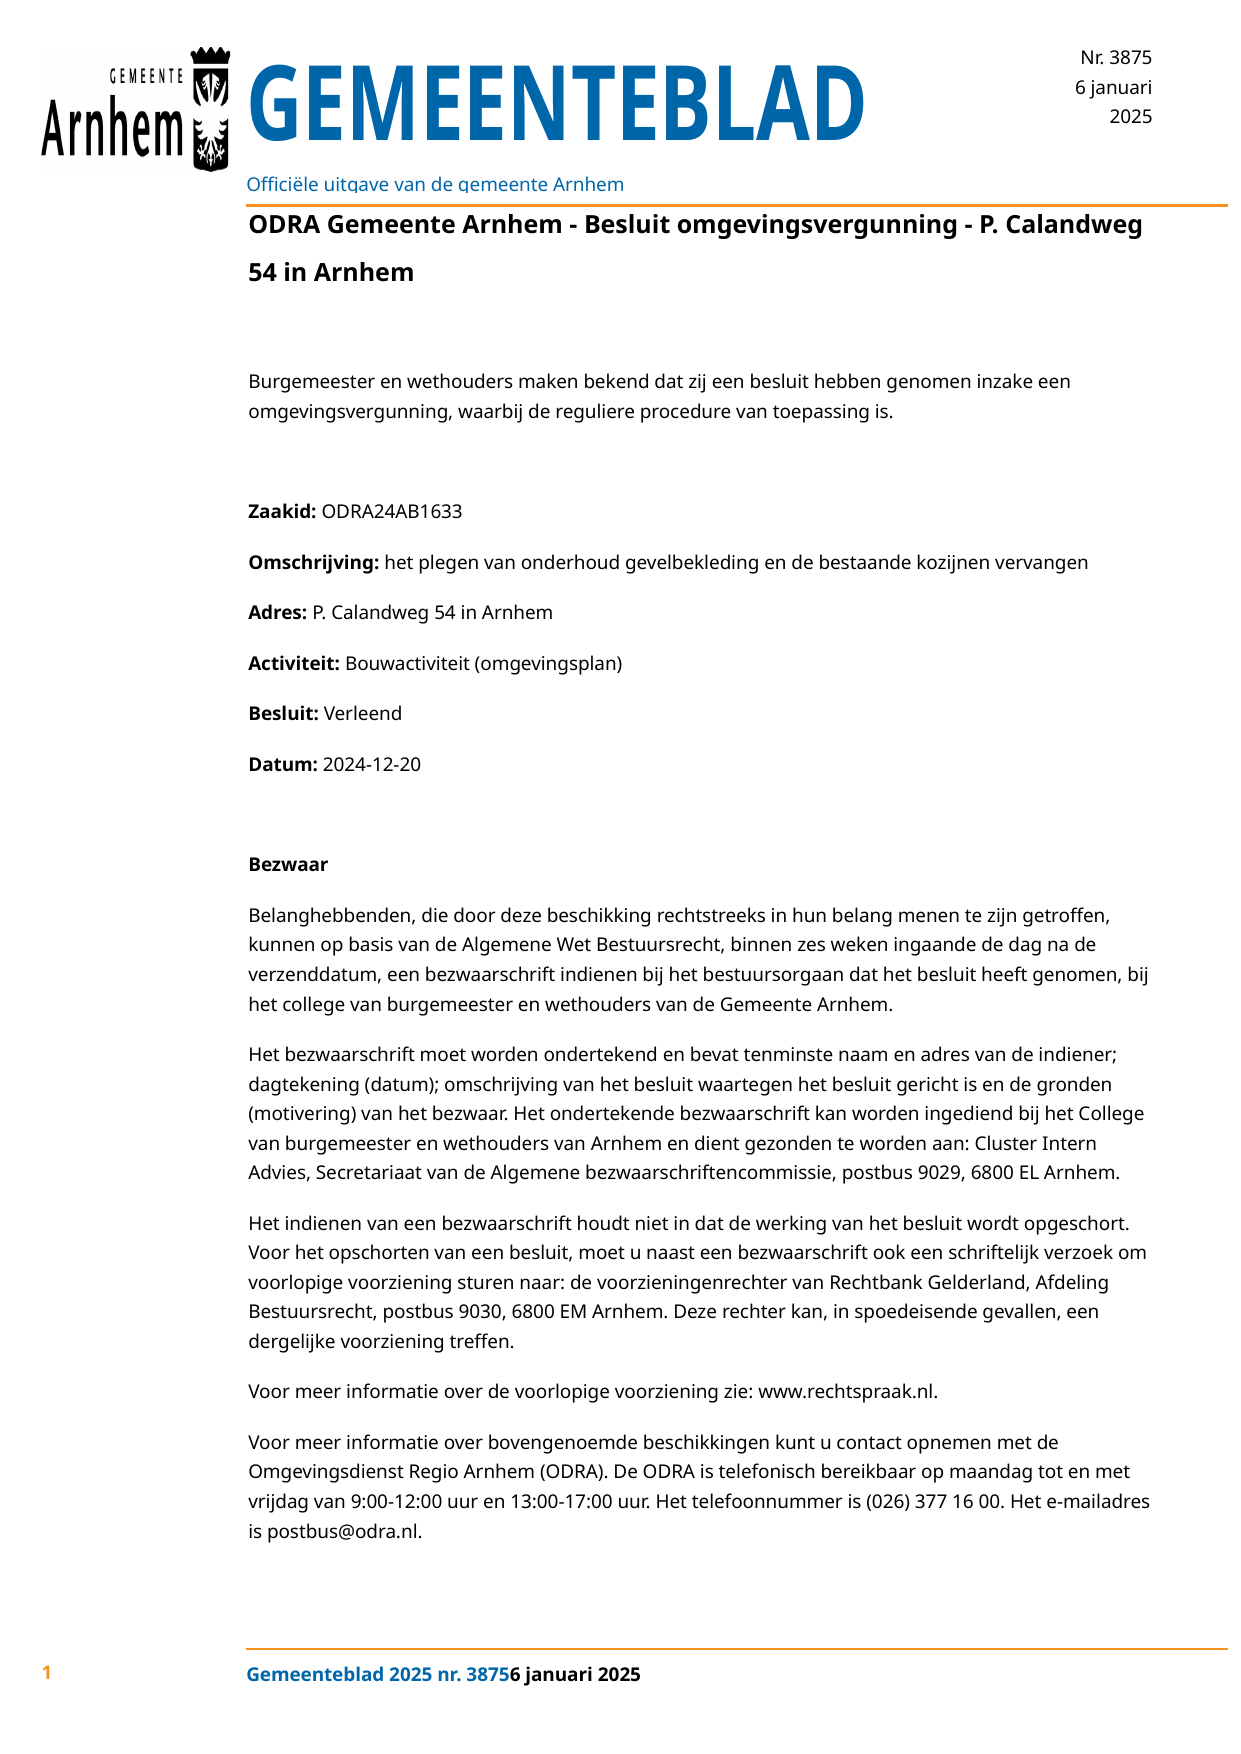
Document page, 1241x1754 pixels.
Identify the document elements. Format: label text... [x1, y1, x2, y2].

text Adres: P. Calandweg 54 in Arnhem [248, 599, 1152, 625]
text Activiteit: Bouwactiviteit (omgevingsplan) [248, 650, 1152, 676]
text Zaakid: ODRA24AB1633 [248, 499, 1152, 524]
text Belanghebbenden, die door deze beschikking rechtstreeks in hun belang menen te zijn getroffen, kunnen op basis van de Algemene Wet Bestuursrecht, binnen zes weken ingaande de dag na de verzenddatum, een bezwaarschrift indienen bij het bestuursorgaan dat het besluit heeft genomen, bij het college van burgemeester en wethouders van de Gemeente Arnhem. [248, 902, 1152, 1017]
text ODRA Gemeente Arnhem - Besluit omgevingsvergunning - P. Calandweg 54 in Arnhem [248, 207, 1152, 288]
text Het indienen van een bezwaarschrift houdt niet in dat de werking van het besluit wordt opgeschort. Voor het opschorten van een besluit, moet u naast een bezwaarschrift ook een schriftelijk verzoek om voorlopige voorziening sturen naar: de voorzieningenrechter van Rechtbank Gelderland, Afdeling Bestuursrecht, postbus 9030, 6800 EM Arnhem. Deze rechter kan, in spoedeisende gevallen, een dergelijke voorziening treffen. [248, 1210, 1152, 1354]
text Burgemeester en wethouders maken bekend dat zij een besluit hebben genomen inzake een omgevingsvergunning, waarbij de reguliere procedure van toepassing is. [248, 368, 1152, 424]
picture [41, 47, 231, 172]
text Omschrijving: het plegen van onderhoud gevelbekleding en de bestaande kozijnen vervangen [248, 549, 1152, 575]
text Voor meer informatie over de voorlopige voorziening zie: www.rechtspraak.nl. [248, 1379, 1152, 1404]
text Datum: 2024-12-20 [248, 751, 1152, 777]
text Bezwaar [248, 852, 1152, 877]
text Besluit: Verleend [248, 700, 1152, 726]
text Het bezwaarschrift moet worden ondertekend en bevat tenminste naam en adres van de indiener; dagtekening (datum); omschrijving van het besluit waartegen het besluit gericht is en de gronden (motivering) van het bezwaar. Het ondertekende bezwaarschrift kan worden ingediend bij het College van burgemeester en wethouders van Arnhem en dient gezonden te worden aan: Cluster Intern Advies, Secretariaat van de Algemene bezwaarschriftencommissie, postbus 9029, 6800 EL Arnhem. [248, 1041, 1152, 1185]
text Voor meer informatie over bovengenoemde beschikkingen kunt u contact opnemen met de Omgevingsdienst Regio Arnhem (ODRA). De ODRA is telefonisch bereikbaar op maandag tot en met vrijdag van 9:00-12:00 uur en 13:00-17:00 uur. Het telefoonnummer is (026) 377 16 00. Het e-mailadres is postbus@odra.nl. [248, 1429, 1152, 1544]
